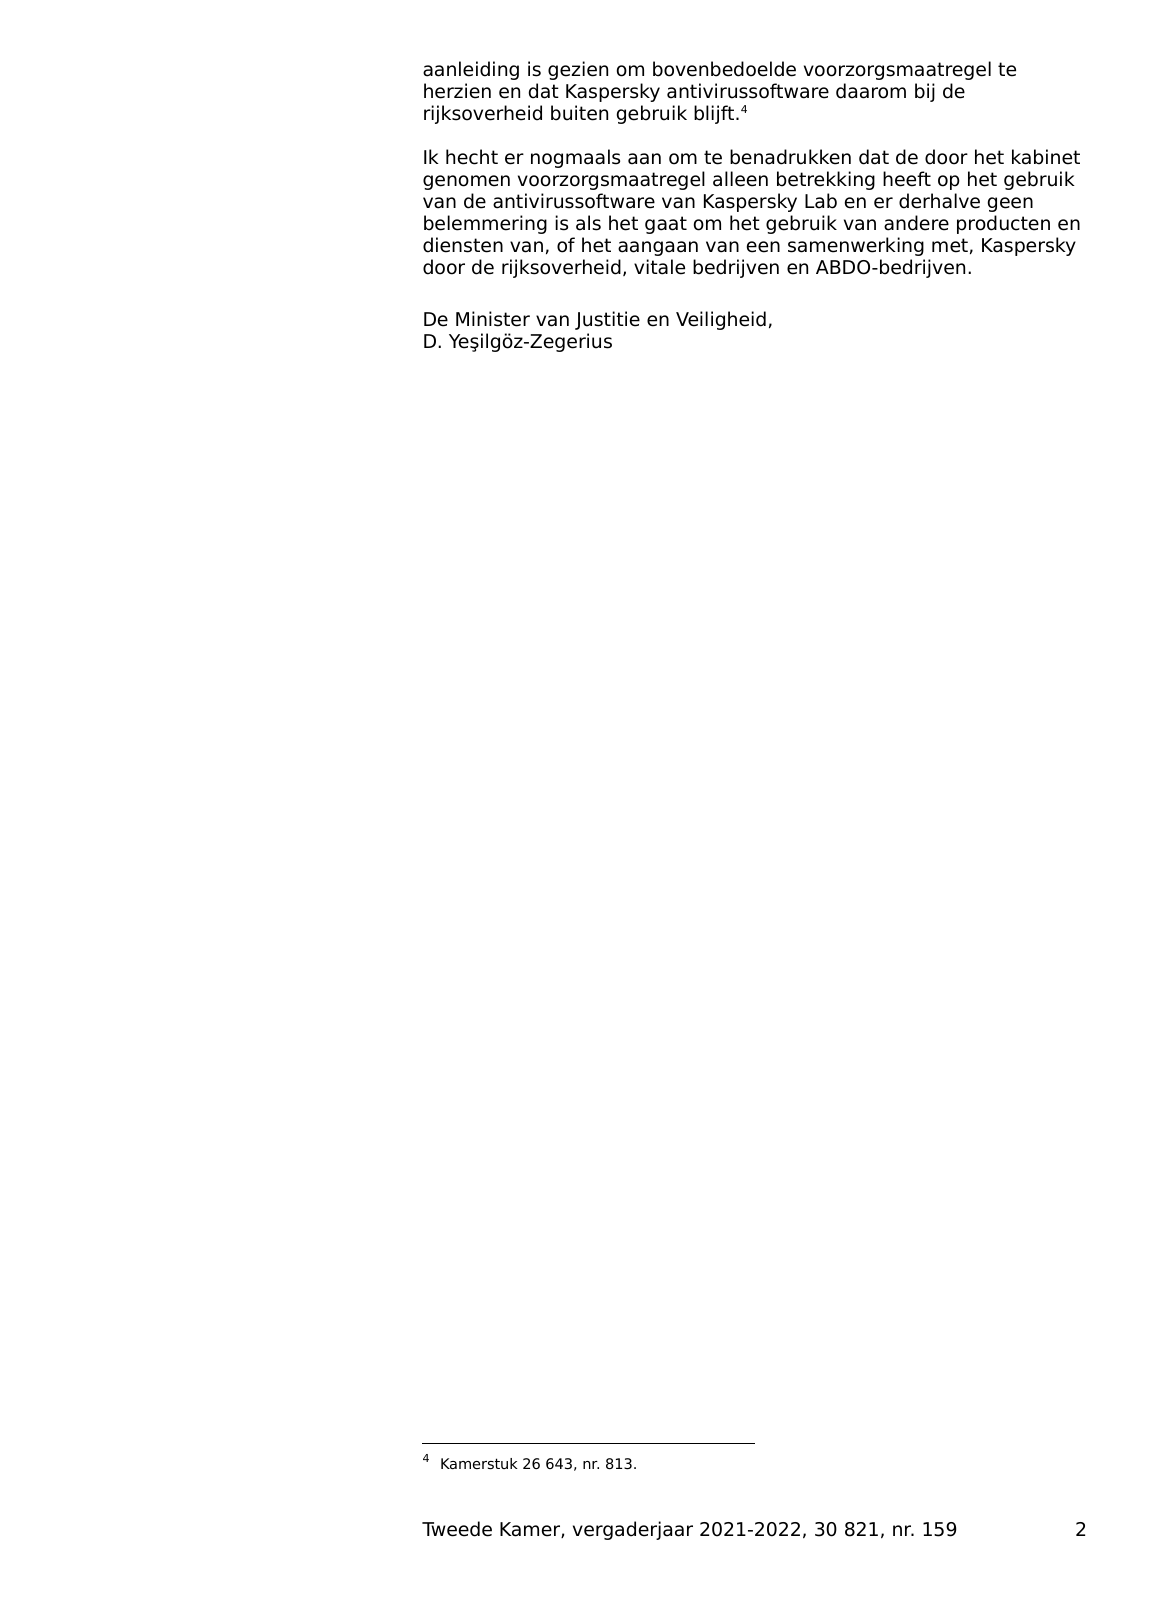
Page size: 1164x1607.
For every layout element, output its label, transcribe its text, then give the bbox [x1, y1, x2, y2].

text aanleiding is gezien om bovenbedoelde voorzorgsmaatregel te herzien en dat Kaspersky antivirussoftware daarom bij de rijksoverheid buiten gebruik blijft. [422, 59, 1087, 125]
text Ik hecht er nogmaals aan om te benadrukken dat de door het kabinet genomen voorzorgsmaatregel alleen betrekking heeft op het gebruik van de antivirussoftware van Kaspersky Lab en er derhalve geen belemmering is als het gaat om het gebruik van andere producten en diensten van, of het aangaan van een samenwerking met, Kaspersky door de rijksoverheid, vitale bedrijven en ABDO-bedrijven. [422, 147, 1087, 279]
text Kamerstuk 26 643, nr. 813. [422, 1452, 1087, 1474]
text De Minister van Justitie en Veiligheid, D. Yeşilgöz-Zegerius [422, 309, 1087, 353]
